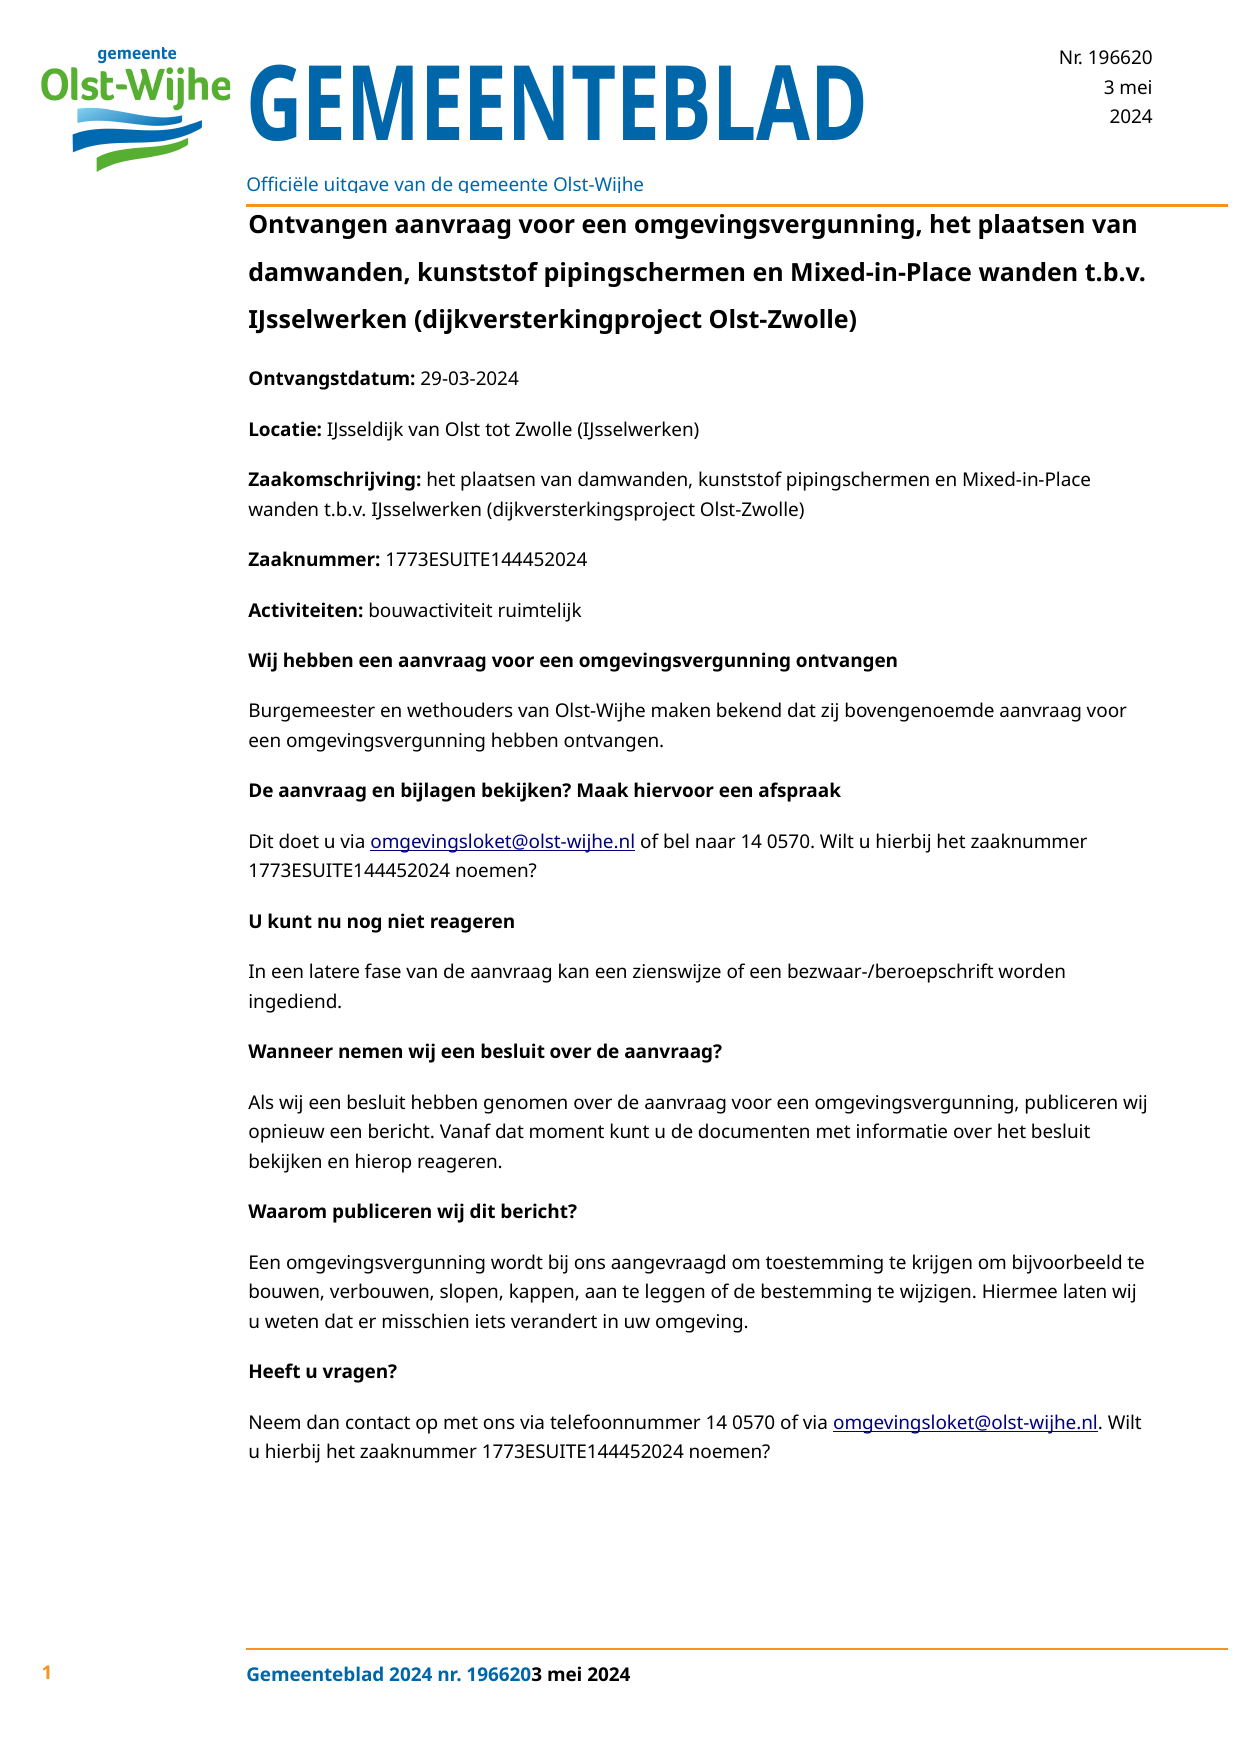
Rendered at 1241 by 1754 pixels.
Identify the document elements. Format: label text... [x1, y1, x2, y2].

picture [41, 47, 231, 172]
text Zaakomschrijving: het plaatsen van damwanden, kunststof pipingschermen en Mixed-in-Place wanden t.b.v. IJsselwerken (dijkversterkingsproject Olst-Zwolle) [248, 466, 1152, 522]
text Ontvangen aanvraag voor een omgevingsvergunning, het plaatsen van damwanden, kunststof pipingschermen en Mixed-in-Place wanden t.b.v. IJsselwerken (dijkversterkingproject Olst-Zwolle) [248, 207, 1152, 336]
text Zaaknummer: 1773ESUITE144452024 [248, 546, 1152, 572]
text Neem dan contact op met ons via telefoonnummer 14 0570 of via omgevingsloket@olst-wijhe.nl. Wilt u hierbij het zaaknummer 1773ESUITE144452024 noemen? [248, 1409, 1152, 1464]
text Locatie: IJsseldijk van Olst tot Zwolle (IJsselwerken) [248, 416, 1152, 442]
text Als wij een besluit hebben genomen over de aanvraag voor een omgevingsvergunning, publiceren wij opnieuw een bericht. Vanaf dat moment kunt u de documenten met informatie over het besluit bekijken en hierop reageren. [248, 1089, 1152, 1174]
text Heeft u vragen? [248, 1358, 1152, 1384]
text Wij hebben een aanvraag voor een omgevingsvergunning ontvangen [248, 647, 1152, 673]
text Wanneer nemen wij een besluit over de aanvraag? [248, 1038, 1152, 1064]
text Dit doet u via omgevingsloket@olst-wijhe.nl of bel naar 14 0570. Wilt u hierbij het zaaknummer 1773ESUITE144452024 noemen? [248, 828, 1152, 883]
text Ontvangstdatum: 29-03-2024 [248, 366, 1152, 391]
text De aanvraag en bijlagen bekijken? Maak hiervoor een afspraak [248, 778, 1152, 803]
text Activiteiten: bouwactiviteit ruimtelijk [248, 597, 1152, 622]
text Burgemeester en wethouders van Olst-Wijhe maken bekend dat zij bovengenoemde aanvraag voor een omgevingsvergunning hebben ontvangen. [248, 698, 1152, 753]
text In een latere fase van de aanvraag kan een zienswijze of een bezwaar-/beroepschrift worden ingediend. [248, 958, 1152, 1014]
text Waarom publiceren wij dit bericht? [248, 1198, 1152, 1224]
text Een omgevingsvergunning wordt bij ons aangevraagd om toestemming te krijgen om bijvoorbeeld te bouwen, verbouwen, slopen, kappen, aan te leggen of de bestemming te wijzigen. Hiermee laten wij u weten dat er misschien iets verandert in uw omgeving. [248, 1249, 1152, 1334]
text U kunt nu nog niet reageren [248, 908, 1152, 934]
